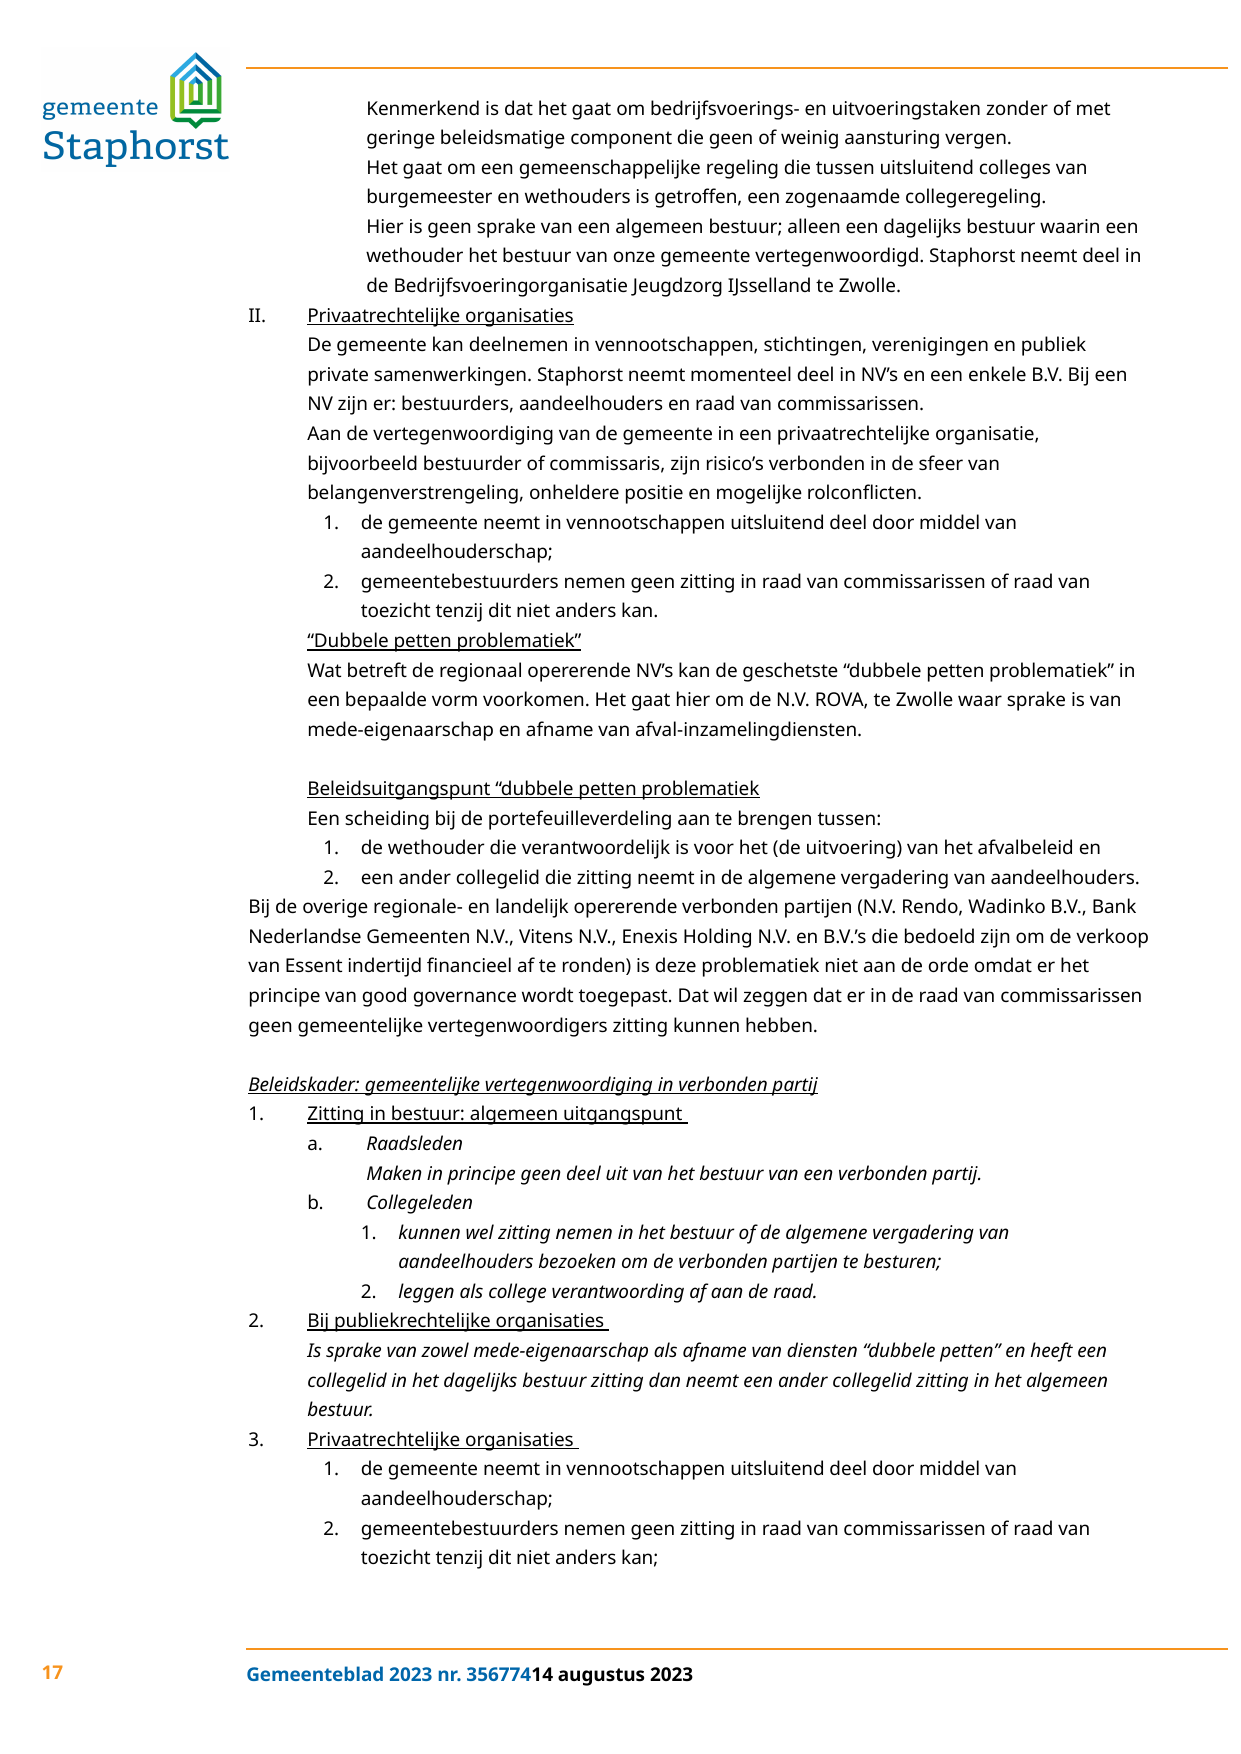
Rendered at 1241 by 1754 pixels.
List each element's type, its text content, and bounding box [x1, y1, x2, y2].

list De gemeente kan deelnemen in vennootschappen, stichtingen, verenigingen en publiek private samenwerkingen. Staphorst neemt momenteel deel in NV’s en een enkele B.V. Bij een NV zijn er: bestuurders, aandeelhouders en raad van commissarissen. [248, 331, 1152, 416]
list Beleidsuitgangspunt “dubbele petten problematiek [248, 775, 1152, 801]
list Privaatrechtelijke organisaties [248, 302, 1152, 328]
list de gemeente neemt in vennootschappen uitsluitend deel door middel van aandeelhouderschap; [323, 1456, 1152, 1511]
list een ander collegelid die zitting neemt in de algemene vergadering van aandeelhouders. [323, 864, 1152, 890]
list Zitting in bestuur: algemeen uitgangspunt [248, 1101, 1152, 1126]
list Aan de vertegenwoordiging van de gemeente in een privaatrechtelijke organisatie, bijvoorbeeld bestuurder of commissaris, zijn risico’s verbonden in de sfeer van belangenverstrengeling, onheldere positie en mogelijke rolconflicten. [248, 420, 1152, 505]
list Is sprake van zowel mede-eigenaarschap als afname van diensten “dubbele petten” en heeft een collegelid in het dagelijks bestuur zitting dan neemt een ander collegelid zitting in het algemeen bestuur. [248, 1337, 1152, 1422]
list Het gaat om een gemeenschappelijke regeling die tussen uitsluitend colleges van burgemeester en wethouders is getroffen, een zogenaamde collegeregeling. [307, 154, 1152, 209]
list “Dubbele petten problematiek” [248, 627, 1152, 653]
list gemeentebestuurders nemen geen zitting in raad van commissarissen of raad van toezicht tenzij dit niet anders kan; [323, 1515, 1152, 1570]
list Collegeleden [307, 1189, 1152, 1215]
list gemeentebestuurders nemen geen zitting in raad van commissarissen of raad van toezicht tenzij dit niet anders kan. [323, 568, 1152, 623]
list Hier is geen sprake van een algemeen bestuur; alleen een dagelijks bestuur waarin een wethouder het bestuur van onze gemeente vertegenwoordigd. Staphorst neemt deel in de Bedrijfsvoeringorganisatie Jeugdzorg IJsselland te Zwolle. [307, 213, 1152, 298]
text Bij de overige regionale- en landelijk opererende verbonden partijen (N.V. Rendo, Wadinko B.V., Bank Nederlandse Gemeenten N.V., Vitens N.V., Enexis Holding N.V. en B.V.’s die bedoeld zijn om de verkoop van Essent indertijd financieel af te ronden) is deze problematiek niet aan de orde omdat er het principe van good governance wordt toegepast. Dat wil zeggen dat er in de raad van commissarissen geen gemeentelijke vertegenwoordigers zitting kunnen hebben. [248, 893, 1152, 1038]
list Privaatrechtelijke organisaties [248, 1426, 1152, 1452]
list kunnen wel zitting nemen in het bestuur of de algemene vergadering van aandeelhouders bezoeken om de verbonden partijen te besturen; [361, 1219, 1152, 1274]
list Raadsleden [307, 1130, 1152, 1156]
list Maken in principe geen deel uit van het bestuur van een verbonden partij. [307, 1160, 1152, 1186]
text Beleidskader: gemeentelijke vertegenwoordiging in verbonden partij [248, 1071, 1152, 1097]
list Bij publiekrechtelijke organisaties [248, 1308, 1152, 1333]
list de wethouder die verantwoordelijk is voor het (de uitvoering) van het afvalbeleid en [323, 834, 1152, 860]
list Kenmerkend is dat het gaat om bedrijfsvoerings- en uitvoeringstaken zonder of met geringe beleidsmatige component die geen of weinig aansturing vergen. [307, 95, 1152, 150]
list de gemeente neemt in vennootschappen uitsluitend deel door middel van aandeelhouderschap; [323, 509, 1152, 564]
list Een scheiding bij de portefeuilleverdeling aan te brengen tussen: [248, 805, 1152, 831]
list leggen als college verantwoording af aan de raad. [361, 1278, 1152, 1304]
picture [41, 47, 231, 172]
list Wat betreft de regionaal opererende NV’s kan de geschetste “dubbele petten problematiek” in een bepaalde vorm voorkomen. Het gaat hier om de N.V. ROVA, te Zwolle waar sprake is van mede-eigenaarschap en afname van afval-inzamelingdiensten. [248, 657, 1152, 742]
